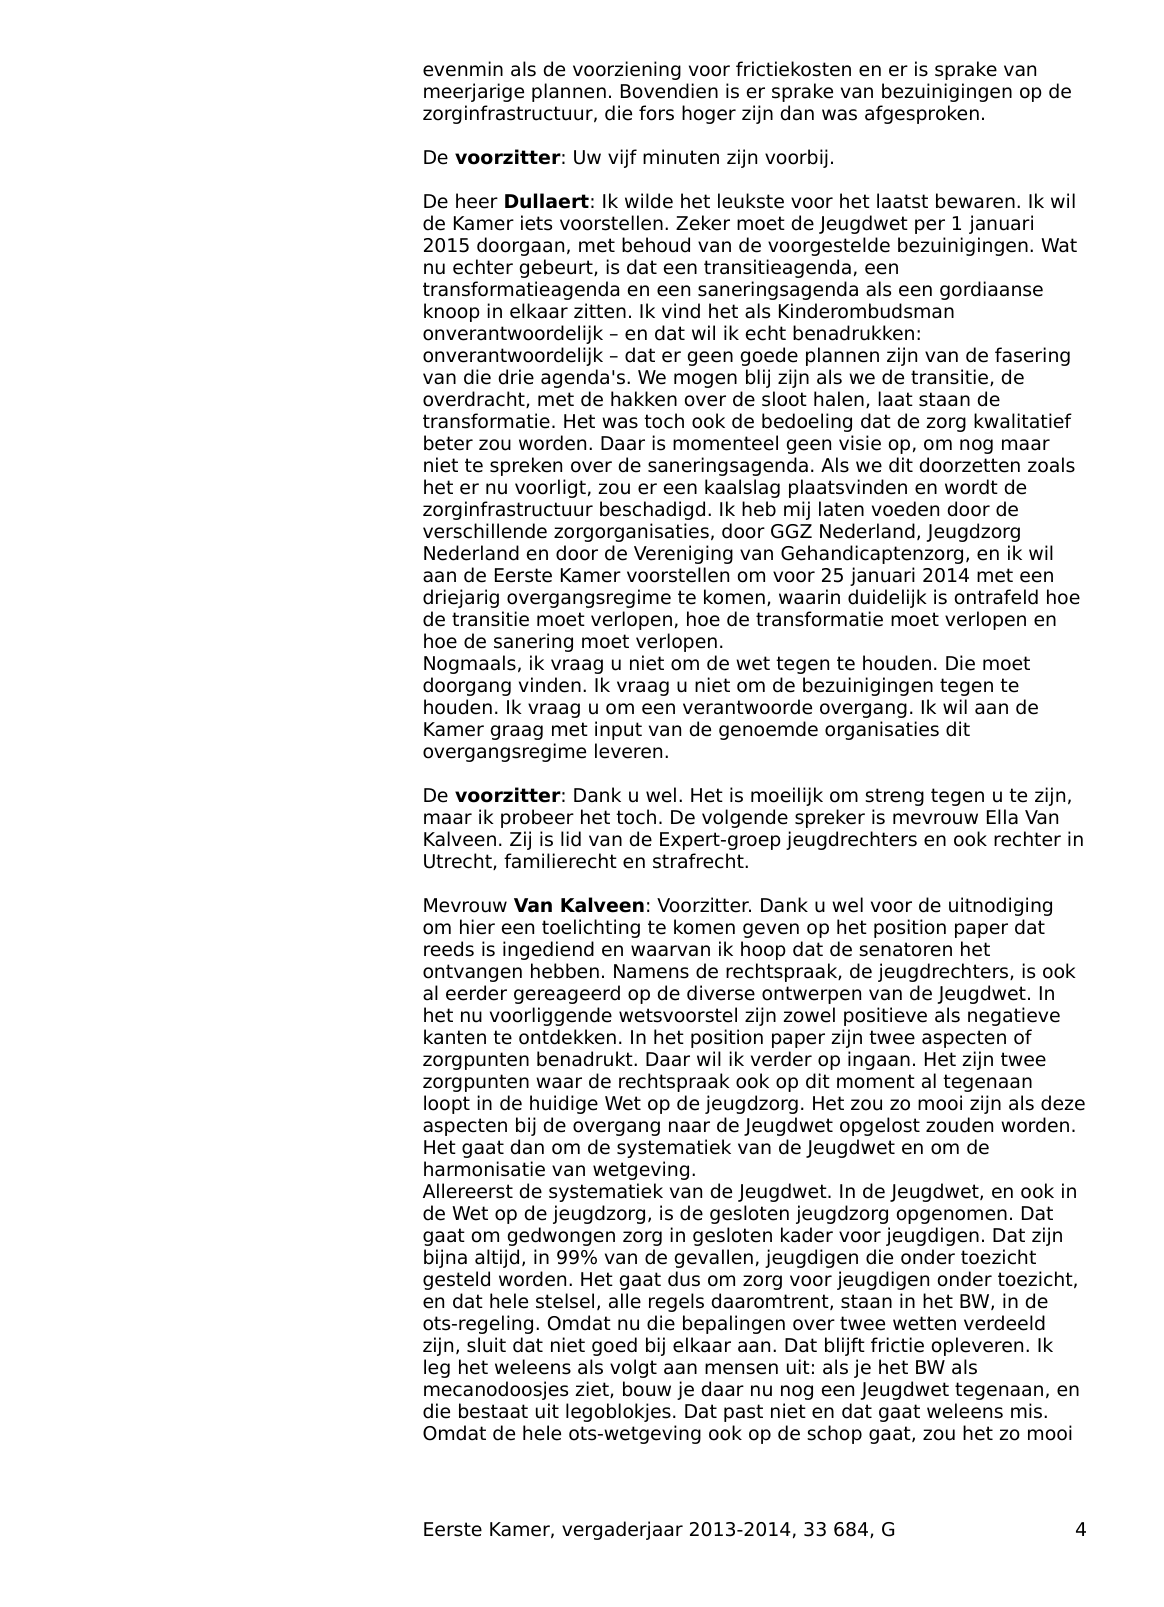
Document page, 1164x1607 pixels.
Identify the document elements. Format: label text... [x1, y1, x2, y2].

text Nogmaals, ik vraag u niet om de wet tegen te houden. Die moet doorgang vinden. Ik vraag u niet om de bezuinigingen tegen te houden. Ik vraag u om een verantwoorde overgang. Ik wil aan de Kamer graag met input van de genoemde organisaties dit overgangsregime leveren. [422, 653, 1087, 763]
text De voorzitter: Dank u wel. Het is moeilijk om streng tegen u te zijn, maar ik probeer het toch. De volgende spreker is mevrouw Ella Van Kalveen. Zij is lid van de Expert-groep jeugdrechters en ook rechter in Utrecht, familierecht en strafrecht. [422, 785, 1087, 873]
text evenmin als de voorziening voor frictiekosten en er is sprake van meerjarige plannen. Bovendien is er sprake van bezuinigingen op de zorginfrastructuur, die fors hoger zijn dan was afgesproken. [422, 59, 1087, 125]
text Mevrouw Van Kalveen: Voorzitter. Dank u wel voor de uitnodiging om hier een toelichting te komen geven op het position paper dat reeds is ingediend en waarvan ik hoop dat de senatoren het ontvangen hebben. Namens de rechtspraak, de jeugdrechters, is ook al eerder gereageerd op de diverse ontwerpen van de Jeugdwet. In het nu voorliggende wetsvoorstel zijn zowel positieve als negatieve kanten te ontdekken. In het position paper zijn twee aspecten of zorgpunten benadrukt. Daar wil ik verder op ingaan. Het zijn twee zorgpunten waar de rechtspraak ook op dit moment al tegenaan loopt in de huidige Wet op de jeugdzorg. Het zou zo mooi zijn als deze aspecten bij de overgang naar de Jeugdwet opgelost zouden worden. Het gaat dan om de systematiek van de Jeugdwet en om de harmonisatie van wetgeving. [422, 895, 1087, 1181]
text De voorzitter: Uw vijf minuten zijn voorbij. [422, 147, 1087, 169]
text Allereerst de systematiek van de Jeugdwet. In de Jeugdwet, en ook in de Wet op de jeugdzorg, is de gesloten jeugdzorg opgenomen. Dat gaat om gedwongen zorg in gesloten kader voor jeugdigen. Dat zijn bijna altijd, in 99% van de gevallen, jeugdigen die onder toezicht gesteld worden. Het gaat dus om zorg voor jeugdigen onder toezicht, en dat hele stelsel, alle regels daaromtrent, staan in het BW, in de ots-regeling. Omdat nu die bepalingen over twee wetten verdeeld zijn, sluit dat niet goed bij elkaar aan. Dat blijft frictie opleveren. Ik leg het weleens als volgt aan mensen uit: als je het BW als mecanodoosjes ziet, bouw je daar nu nog een Jeugdwet tegenaan, en die bestaat uit legoblokjes. Dat past niet en dat gaat weleens mis. Omdat de hele ots-wetgeving ook op de schop gaat, zou het zo mooi [422, 1181, 1087, 1444]
text De heer Dullaert: Ik wilde het leukste voor het laatst bewaren. Ik wil de Kamer iets voorstellen. Zeker moet de Jeugdwet per 1 januari 2015 doorgaan, met behoud van de voorgestelde bezuinigingen. Wat nu echter gebeurt, is dat een transitieagenda, een transformatieagenda en een saneringsagenda als een gordiaanse knoop in elkaar zitten. Ik vind het als Kinderombudsman onverantwoordelijk – en dat wil ik echt benadrukken: onverantwoordelijk – dat er geen goede plannen zijn van de fasering van die drie agenda's. We mogen blij zijn als we de transitie, de overdracht, met de hakken over de sloot halen, laat staan de transformatie. Het was toch ook de bedoeling dat de zorg kwalitatief beter zou worden. Daar is momenteel geen visie op, om nog maar niet te spreken over de saneringsagenda. Als we dit doorzetten zoals het er nu voorligt, zou er een kaalslag plaatsvinden en wordt de zorginfrastructuur beschadigd. Ik heb mij laten voeden door de verschillende zorgorganisaties, door GGZ Nederland, Jeugdzorg Nederland en door de Vereniging van Gehandicaptenzorg, en ik wil aan de Eerste Kamer voorstellen om voor 25 januari 2014 met een driejarig overgangsregime te komen, waarin duidelijk is ontrafeld hoe de transitie moet verlopen, hoe de transformatie moet verlopen en hoe de sanering moet verlopen. [422, 191, 1087, 653]
